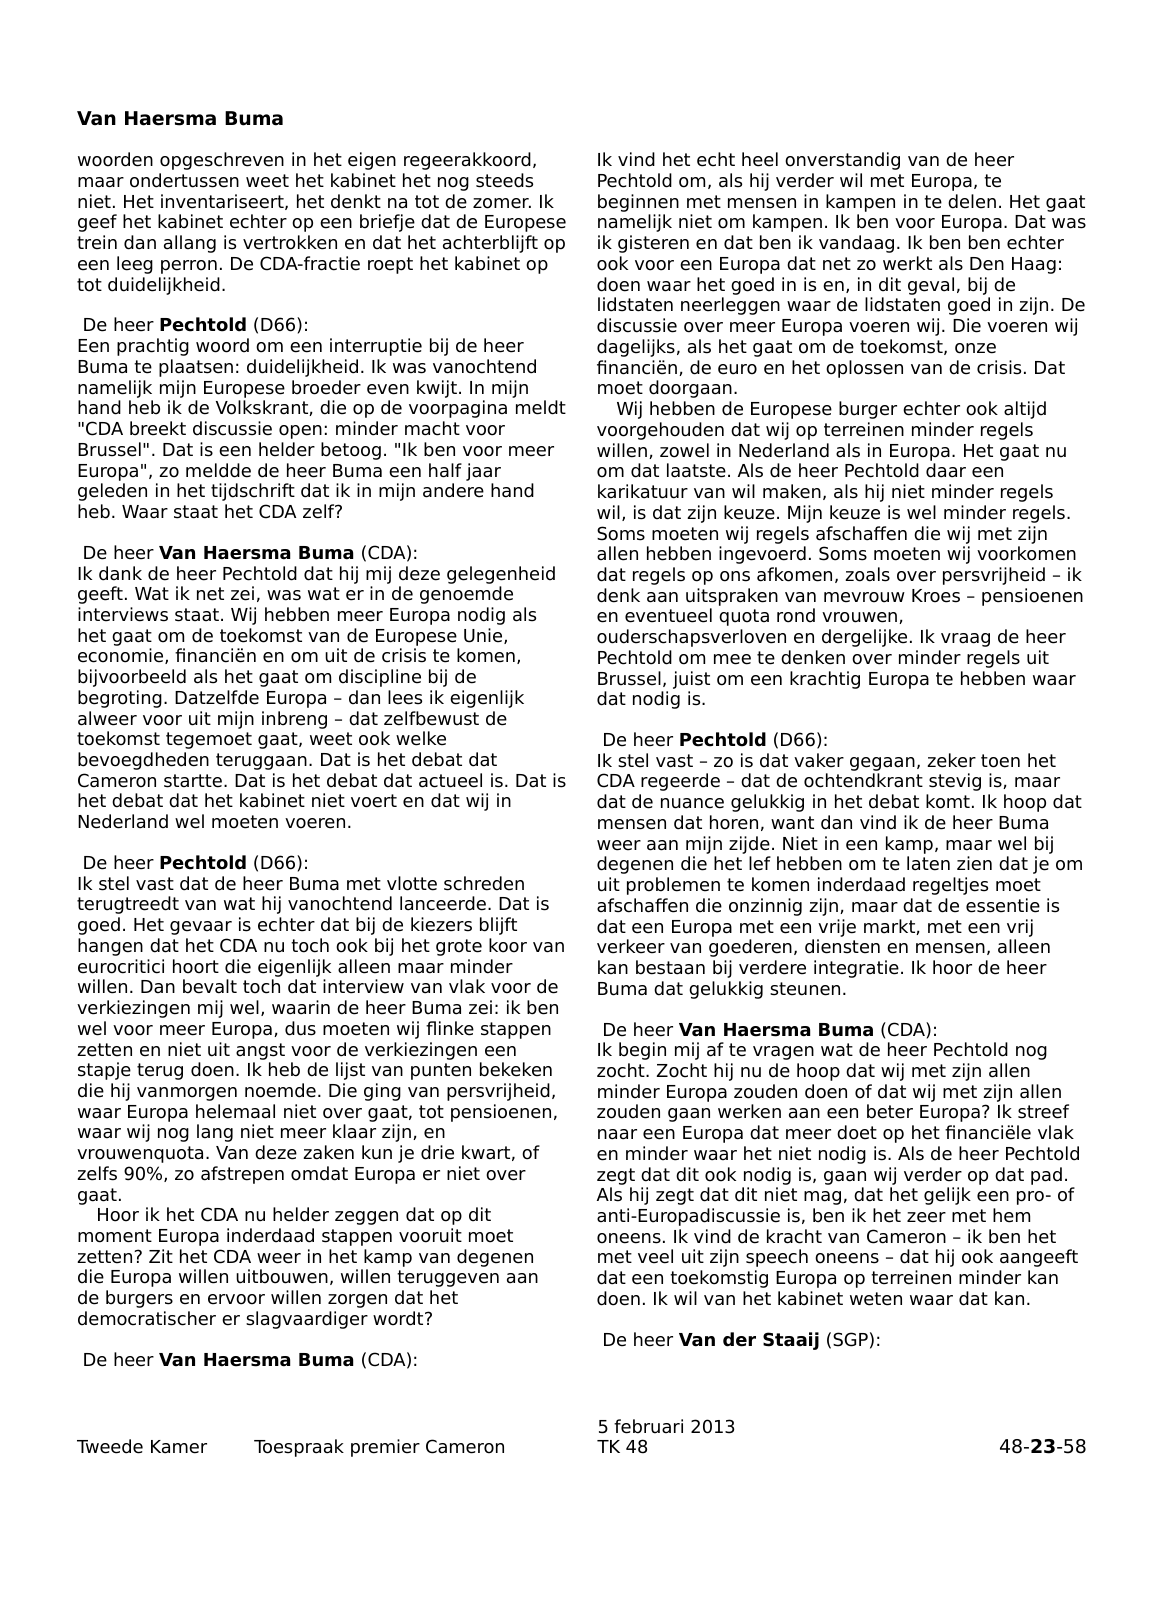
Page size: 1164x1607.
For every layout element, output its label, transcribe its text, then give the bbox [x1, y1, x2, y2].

text Wij hebben de Europese burger echter ook altijd voorgehouden dat wij op terreinen minder regels willen, zowel in Nederland als in Europa. Het gaat nu om dat laatste. Als de heer Pechtold daar een karikatuur van wil maken, als hij niet minder regels wil, is dat zijn keuze. Mijn keuze is wel minder regels. Soms moeten wij regels afschaffen die wij met zijn allen hebben ingevoerd. Soms moeten wij voorkomen dat regels op ons afkomen, zoals over persvrijheid – ik denk aan uitspraken van mevrouw Kroes – pensioenen en eventueel quota rond vrouwen, ouderschapsverloven en dergelijke. Ik vraag de heer Pechtold om mee te denken over minder regels uit Brussel, juist om een krachtig Europa te hebben waar dat nodig is. [596, 399, 1087, 710]
text Ik vind het echt heel onverstandig van de heer Pechtold om, als hij verder wil met Europa, te beginnen met mensen in kampen in te delen. Het gaat namelijk niet om kampen. Ik ben voor Europa. Dat was ik gisteren en dat ben ik vandaag. Ik ben ben echter ook voor een Europa dat net zo werkt als Den Haag: doen waar het goed in is en, in dit geval, bij de lidstaten neerleggen waar de lidstaten goed in zijn. De discussie over meer Europa voeren wij. Die voeren wij dagelijks, als het gaat om de toekomst, onze financiën, de euro en het oplossen van de crisis. Dat moet doorgaan. [596, 150, 1087, 399]
text Ik stel vast dat de heer Buma met vlotte schreden terugtreedt van wat hij vanochtend lanceerde. Dat is goed. Het gevaar is echter dat bij de kiezers blijft hangen dat het CDA nu toch ook bij het grote koor van eurocritici hoort die eigenlijk alleen maar minder willen. Dan bevalt toch dat interview van vlak voor de verkiezingen mij wel, waarin de heer Buma zei: ik ben wel voor meer Europa, dus moeten wij flinke stappen zetten en niet uit angst voor de verkiezingen een stapje terug doen. Ik heb de lijst van punten bekeken die hij vanmorgen noemde. Die ging van persvrijheid, waar Europa helemaal niet over gaat, tot pensioenen, waar wij nog lang niet meer klaar zijn, en vrouwenquota. Van deze zaken kun je drie kwart, of zelfs 90%, zo afstrepen omdat Europa er niet over gaat. [77, 873, 567, 1205]
text Ik dank de heer Pechtold dat hij mij deze gelegenheid geeft. Wat ik net zei, was wat er in de genoemde interviews staat. Wij hebben meer Europa nodig als het gaat om de toekomst van de Europese Unie, economie, financiën en om uit de crisis te komen, bijvoorbeeld als het gaat om discipline bij de begroting. Datzelfde Europa – dan lees ik eigenlijk alweer voor uit mijn inbreng – dat zelfbewust de toekomst tegemoet gaat, weet ook welke bevoegdheden teruggaan. Dat is het debat dat Cameron startte. Dat is het debat dat actueel is. Dat is het debat dat het kabinet niet voert en dat wij in Nederland wel moeten voeren. [77, 563, 567, 833]
text De heer Van Haersma Buma (CDA): [77, 543, 567, 563]
text De heer Pechtold (D66): [596, 730, 1087, 751]
text De heer Van Haersma Buma (CDA): [77, 1349, 567, 1370]
text Ik begin mij af te vragen wat de heer Pechtold nog zocht. Zocht hij nu de hoop dat wij met zijn allen minder Europa zouden doen of dat wij met zijn allen zouden gaan werken aan een beter Europa? Ik streef naar een Europa dat meer doet op het financiële vlak en minder waar het niet nodig is. Als de heer Pechtold zegt dat dit ook nodig is, gaan wij verder op dat pad. Als hij zegt dat dit niet mag, dat het gelijk een pro- of anti-Europadiscussie is, ben ik het zeer met hem oneens. Ik vind de kracht van Cameron – ik ben het met veel uit zijn speech oneens – dat hij ook aangeeft dat een toekomstig Europa op terreinen minder kan doen. Ik wil van het kabinet weten waar dat kan. [596, 1040, 1087, 1309]
text Hoor ik het CDA nu helder zeggen dat op dit moment Europa inderdaad stappen vooruit moet zetten? Zit het CDA weer in het kamp van degenen die Europa willen uitbouwen, willen teruggeven aan de burgers en ervoor willen zorgen dat het democratischer er slagvaardiger wordt? [77, 1205, 567, 1329]
text De heer Pechtold (D66): [77, 853, 567, 873]
text De heer Pechtold (D66): [77, 315, 567, 336]
text Ik stel vast – zo is dat vaker gegaan, zeker toen het CDA regeerde – dat de ochtendkrant stevig is, maar dat de nuance gelukkig in het debat komt. Ik hoop dat mensen dat horen, want dan vind ik de heer Buma weer aan mijn zijde. Niet in een kamp, maar wel bij degenen die het lef hebben om te laten zien dat je om uit problemen te komen inderdaad regeltjes moet afschaffen die onzinnig zijn, maar dat de essentie is dat een Europa met een vrije markt, met een vrij verkeer van goederen, diensten en mensen, alleen kan bestaan bij verdere integratie. Ik hoor de heer Buma dat gelukkig steunen. [596, 751, 1087, 999]
text De heer Van Haersma Buma (CDA): [596, 1019, 1087, 1040]
text De heer Van der Staaij (SGP): [596, 1329, 1087, 1350]
text woorden opgeschreven in het eigen regeerakkoord, maar ondertussen weet het kabinet het nog steeds niet. Het inventariseert, het denkt na tot de zomer. Ik geef het kabinet echter op een briefje dat de Europese trein dan allang is vertrokken en dat het achterblijft op een leeg perron. De CDA-fractie roept het kabinet op tot duidelijkheid. [77, 150, 567, 295]
text Een prachtig woord om een interruptie bij de heer Buma te plaatsen: duidelijkheid. Ik was vanochtend namelijk mijn Europese broeder even kwijt. In mijn hand heb ik de Volkskrant, die op de voorpagina meldt "CDA breekt discussie open: minder macht voor Brussel". Dat is een helder betoog. "Ik ben voor meer Europa", zo meldde de heer Buma een half jaar geleden in het tijdschrift dat ik in mijn andere hand heb. Waar staat het CDA zelf? [77, 336, 567, 523]
